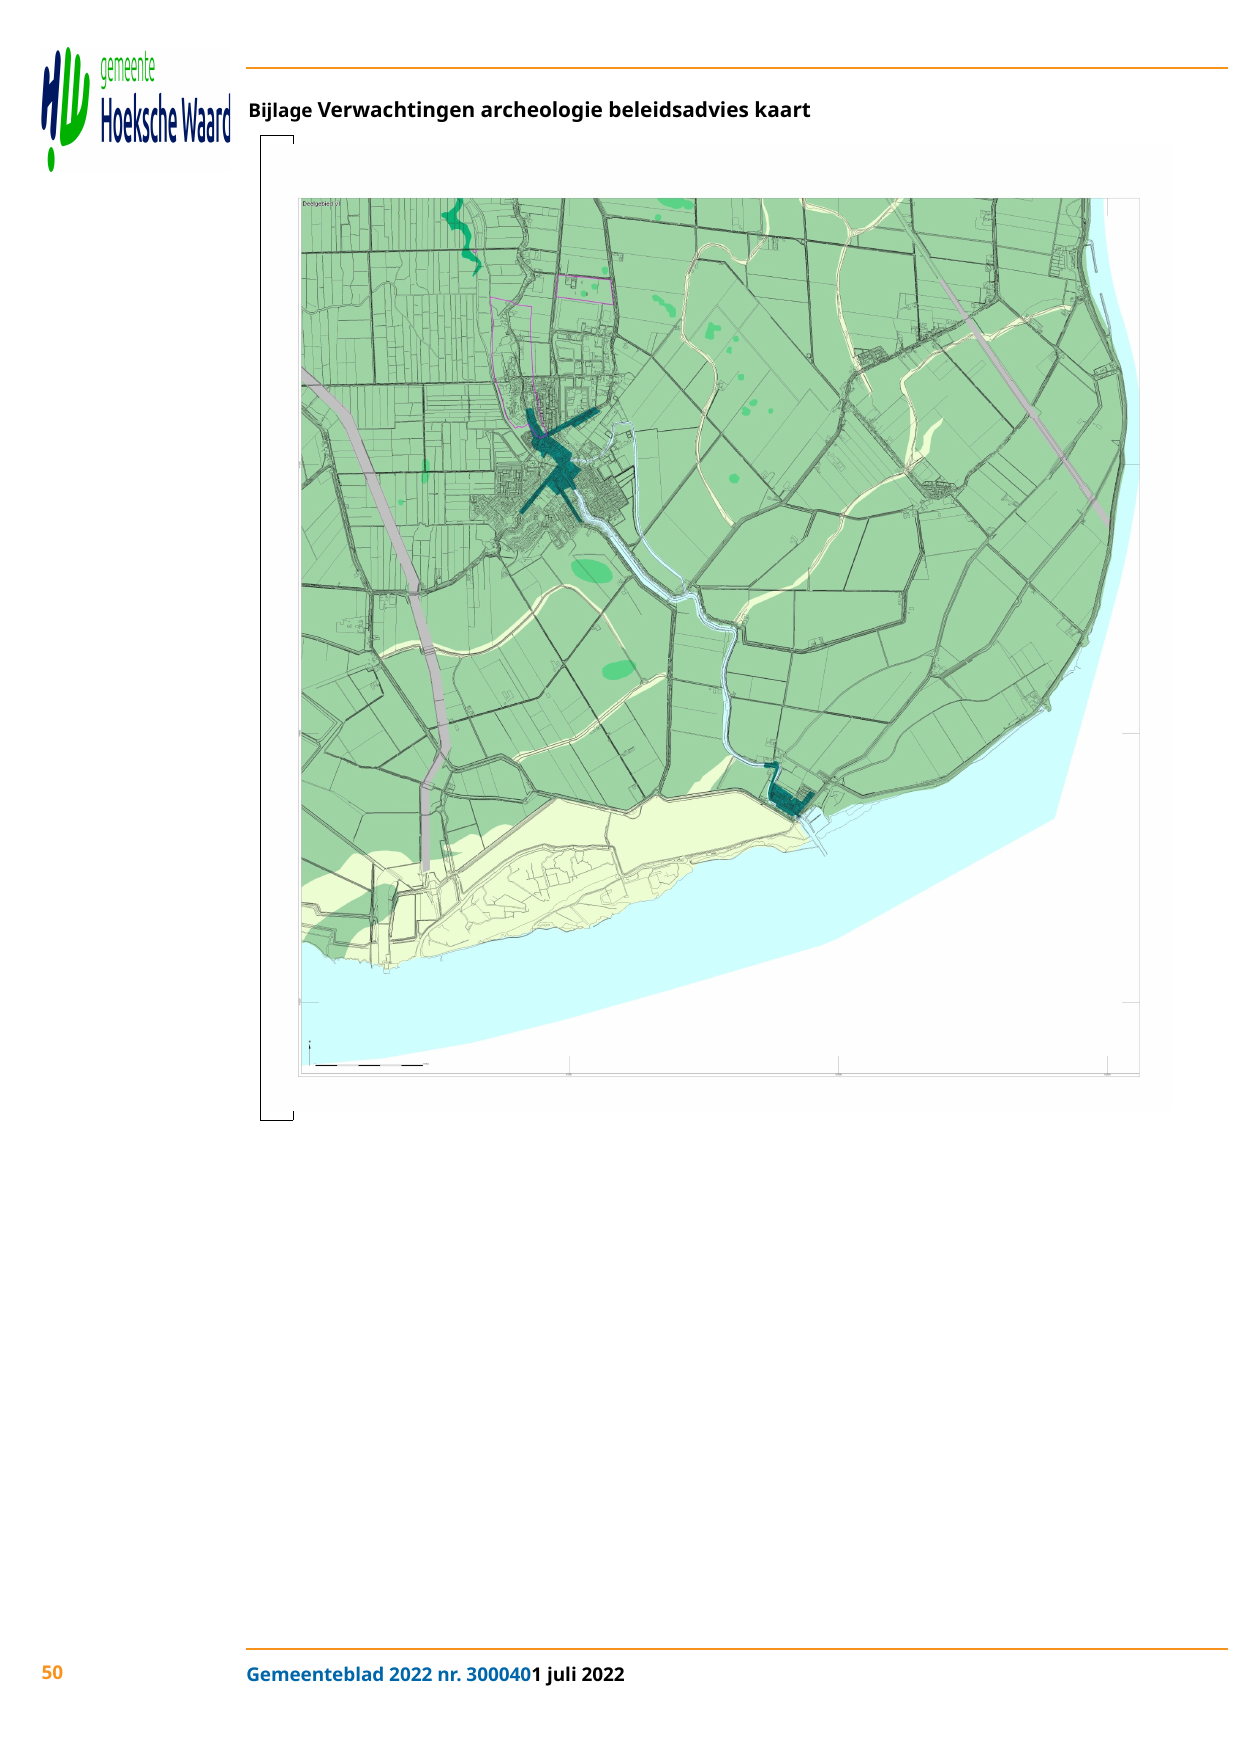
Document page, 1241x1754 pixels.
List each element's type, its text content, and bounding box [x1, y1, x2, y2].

picture [268, 144, 1173, 1111]
picture [41, 47, 231, 172]
text Bijlage Verwachtingen archeologie beleidsadvies kaart [248, 95, 1152, 123]
